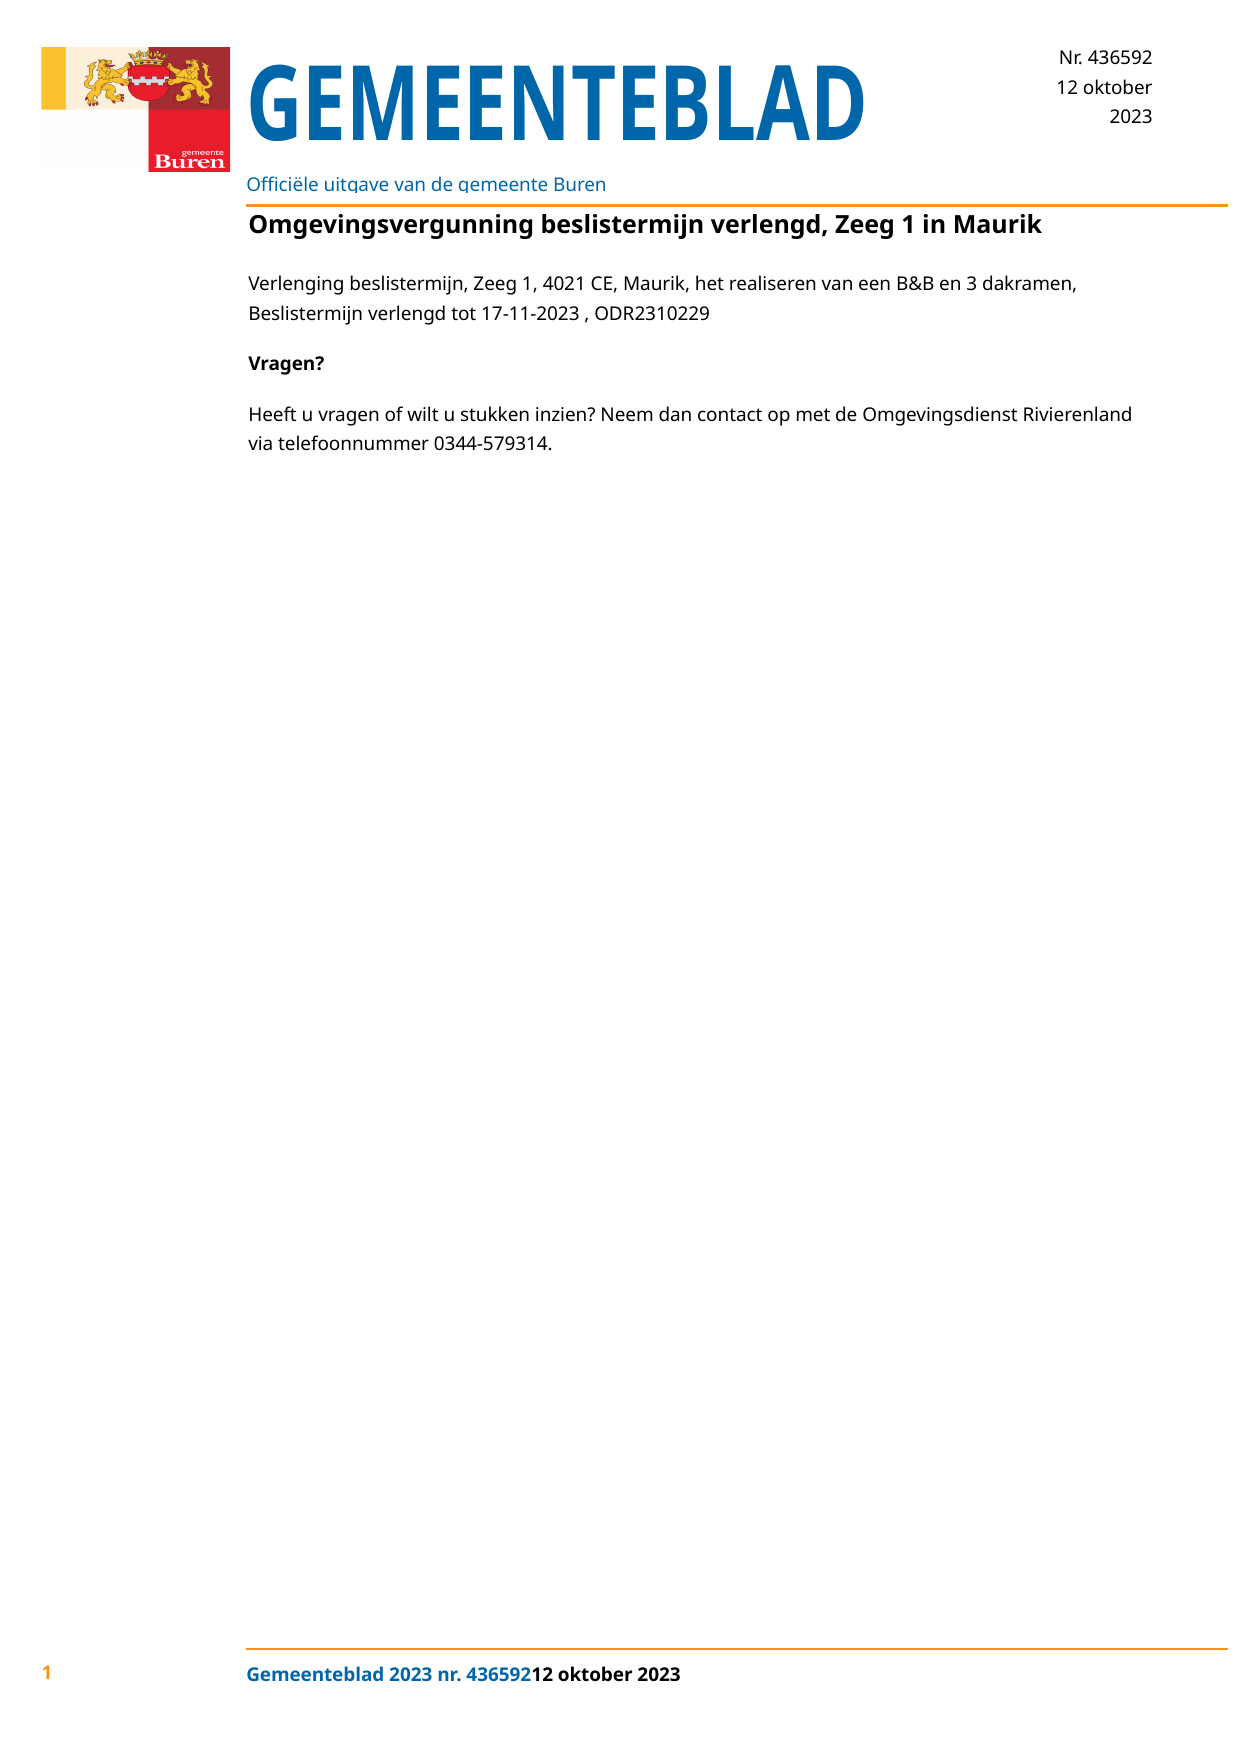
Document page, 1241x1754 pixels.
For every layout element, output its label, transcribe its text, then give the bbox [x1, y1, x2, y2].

picture [41, 47, 231, 172]
text Heeft u vragen of wilt u stukken inzien? Neem dan contact op met de Omgevingsdienst Rivierenland via telefoonnummer 0344-579314. [248, 401, 1152, 456]
text Vragen? [248, 350, 1152, 376]
text Verlenging beslistermijn, Zeeg 1, 4021 CE, Maurik, het realiseren van een B&B en 3 dakramen, Beslistermijn verlengd tot 17-11-2023 , ODR2310229 [248, 270, 1152, 326]
text Omgevingsvergunning beslistermijn verlengd, Zeeg 1 in Maurik [248, 207, 1152, 241]
